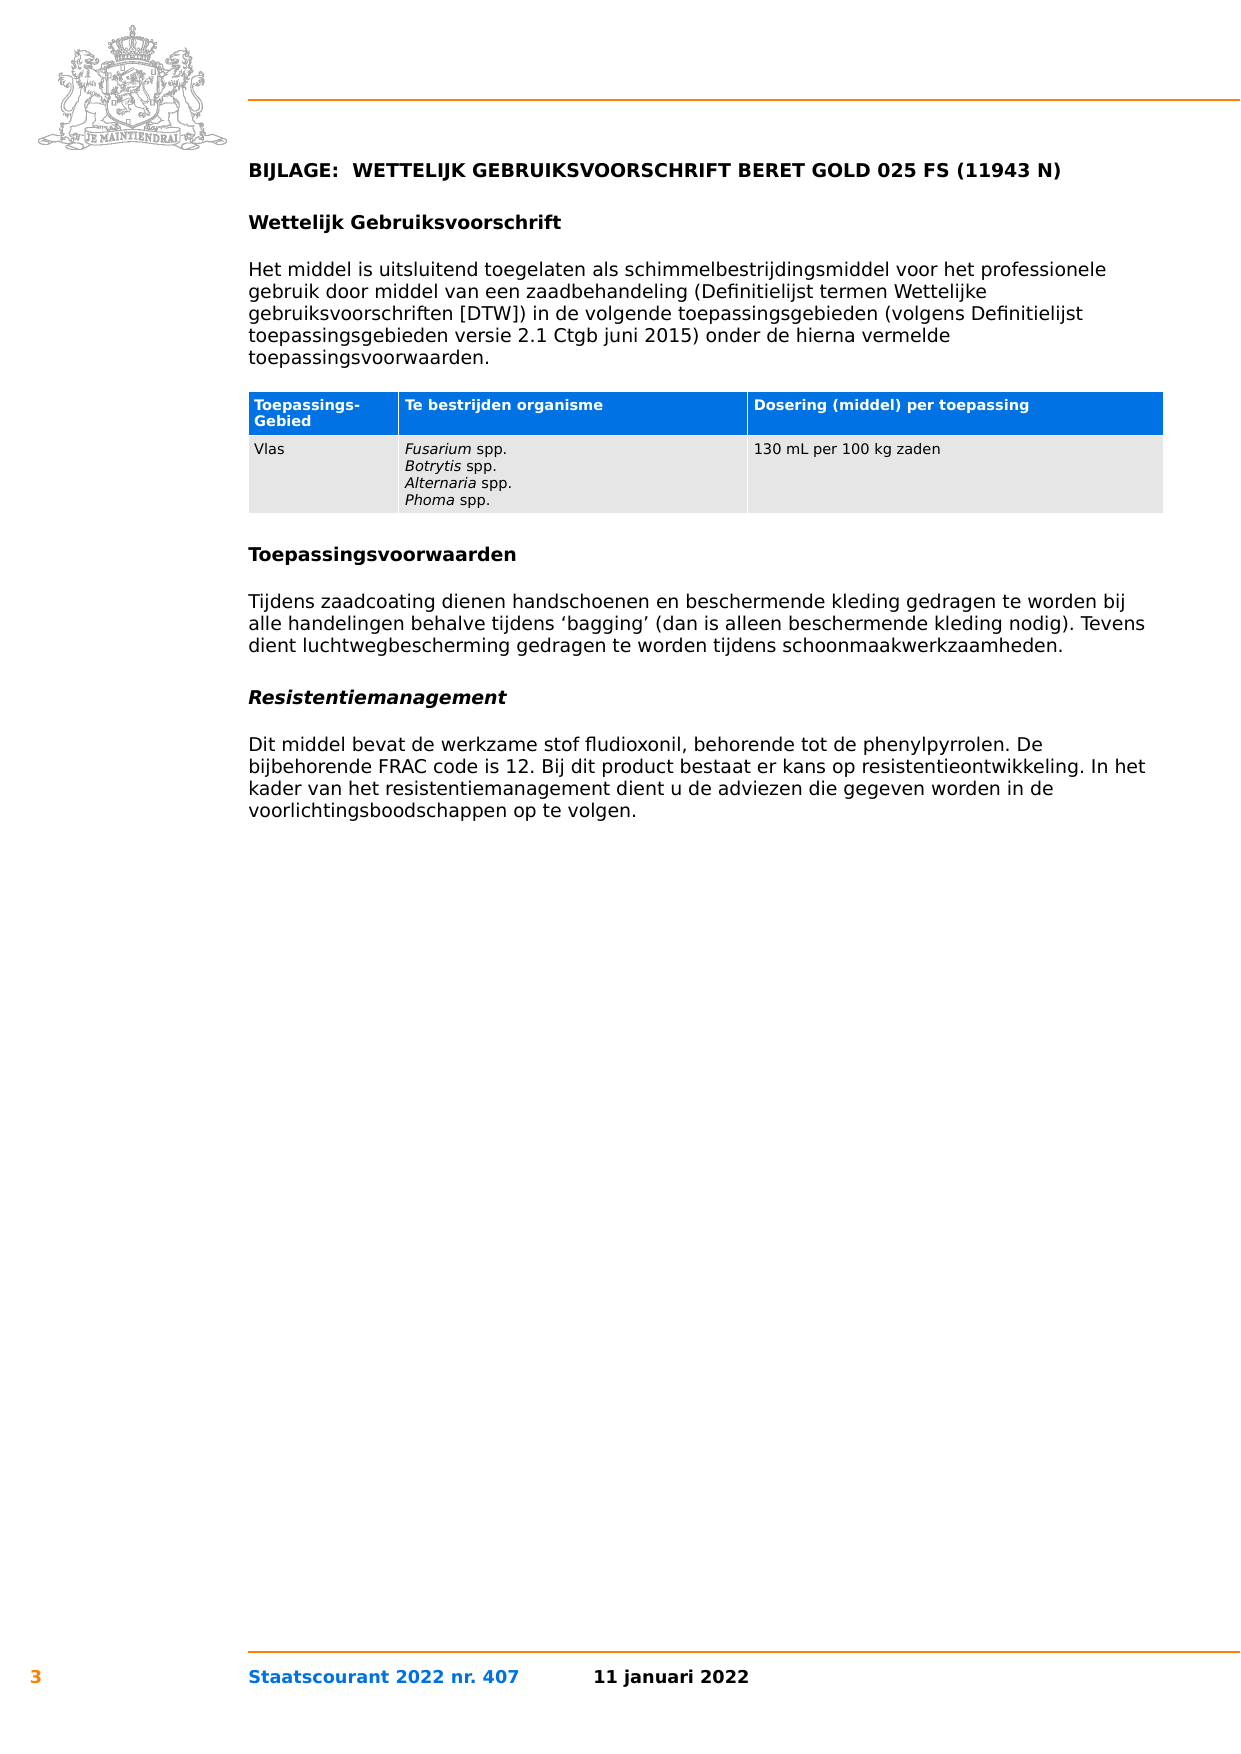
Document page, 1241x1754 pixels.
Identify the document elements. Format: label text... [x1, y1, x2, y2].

subtitle Resistentiemanagement [248, 687, 1163, 709]
subtitle BIJLAGE: WETTELIJK GEBRUIKSVOORSCHRIFT BERET GOLD 025 FS (11943 N) [248, 160, 1163, 182]
table_header Dosering (middel) per toepassing [748, 392, 1163, 435]
text Tijdens zaadcoating dienen handschoenen en beschermende kleding gedragen te worden bij alle handelingen behalve tijdens ‘bagging’ (dan is alleen beschermende kleding nodig). Tevens dient luchtwegbescherming gedragen te worden tijdens schoonmaakwerkzaamheden. [248, 591, 1163, 657]
picture [38, 25, 227, 150]
subtitle Toepassingsvoorwaarden [248, 544, 1163, 566]
text Dit middel bevat de werkzame stof fludioxonil, behorende tot de phenylpyrrolen. De bijbehorende FRAC code is 12. Bij dit product bestaat er kans op resistentieontwikkeling. In het kader van het resistentiemanagement dient u de adviezen die gegeven worden in de voorlichtingsboodschappen op te volgen. [248, 734, 1163, 822]
table_header Toepassings- Gebied [249, 392, 398, 435]
table_cell 130 mL per 100 kg zaden [748, 436, 1163, 513]
subtitle Wettelijk Gebruiksvoorschrift [248, 212, 1163, 234]
table_header Te bestrijden organisme [399, 392, 747, 435]
table_cell Vlas [249, 436, 398, 513]
text Het middel is uitsluitend toegelaten als schimmelbestrijdingsmiddel voor het professionele gebruik door middel van een zaadbehandeling (Definitielijst termen Wettelijke gebruiksvoorschriften [DTW]) in de volgende toepassingsgebieden (volgens Definitielijst toepassingsgebieden versie 2.1 Ctgb juni 2015) onder de hierna vermelde toepassingsvoorwaarden. [248, 259, 1163, 369]
table_cell Fusarium spp. Botrytis spp. Alternaria spp. Phoma spp. [399, 436, 747, 513]
